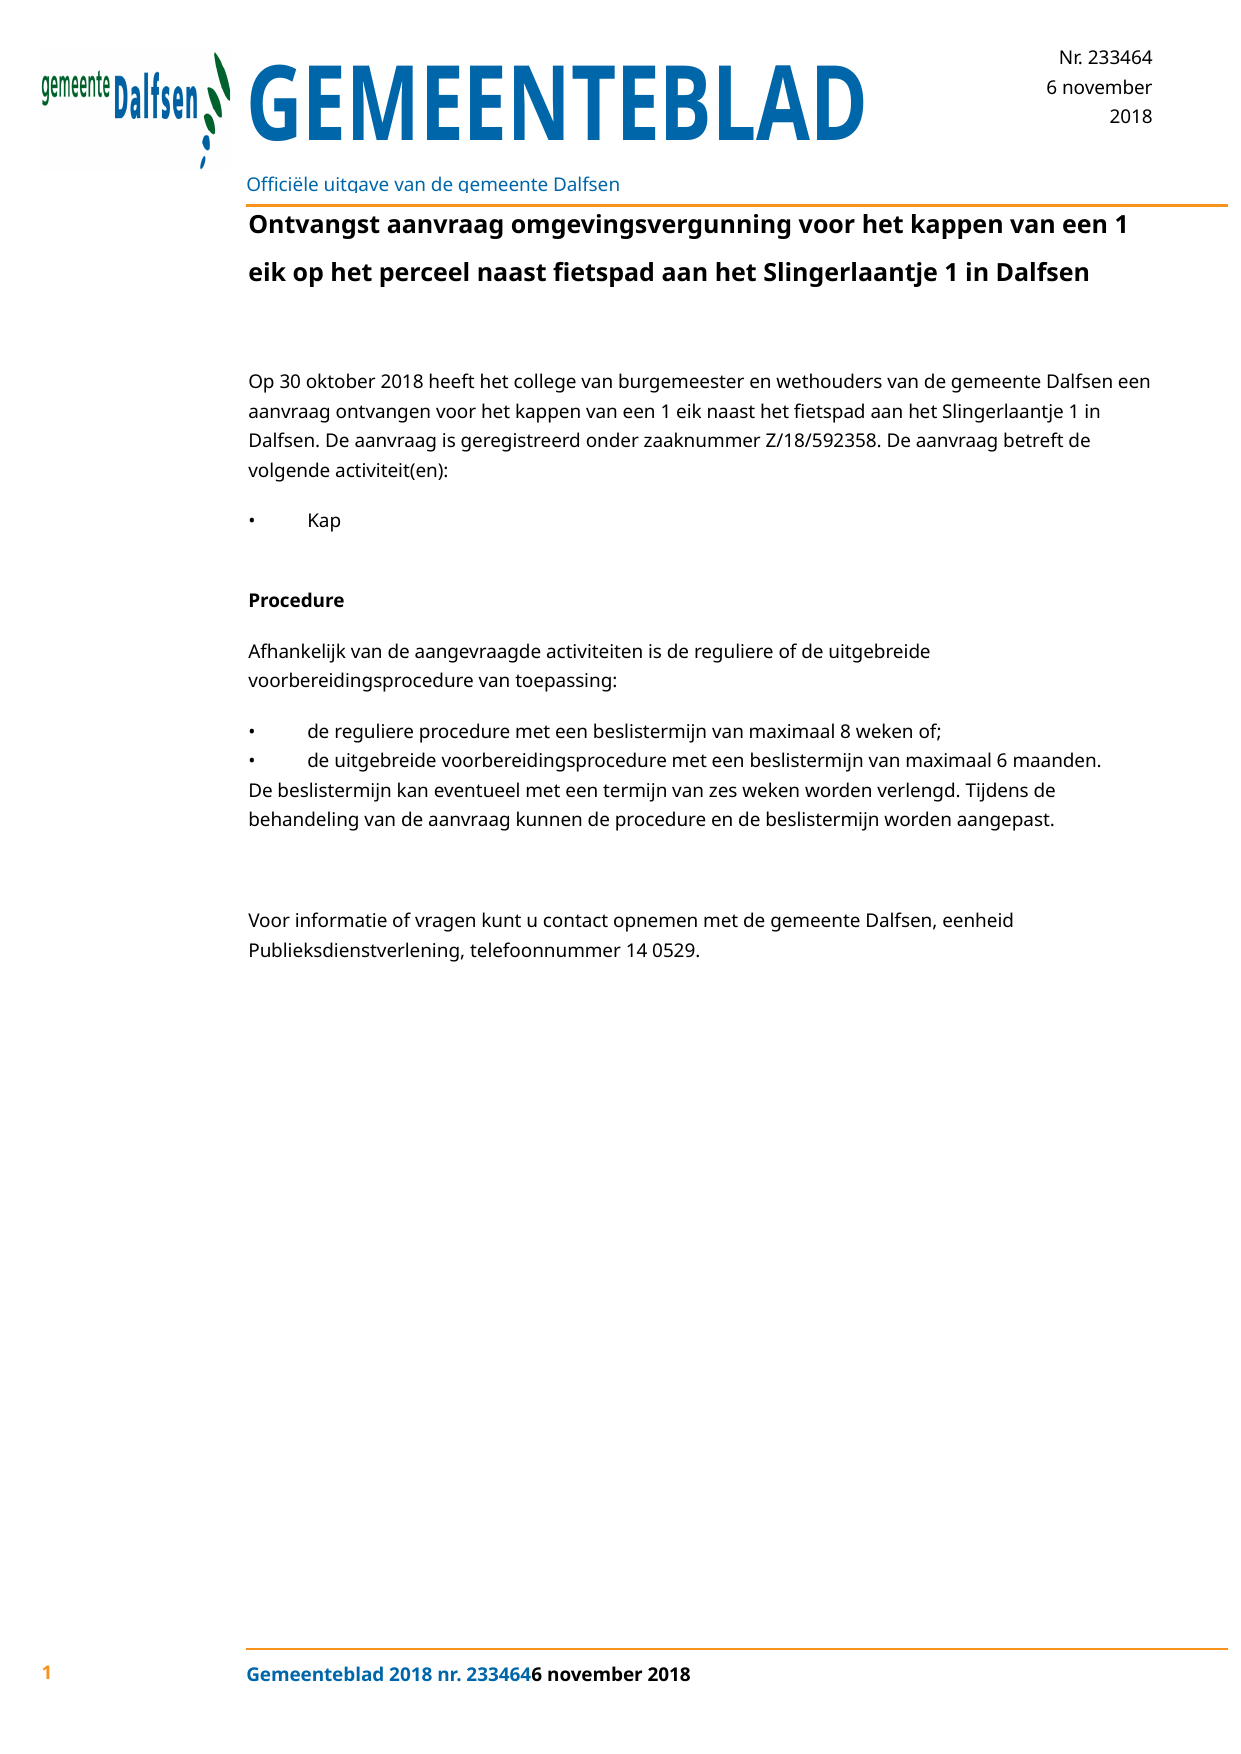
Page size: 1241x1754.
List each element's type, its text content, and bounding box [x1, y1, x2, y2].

list Kap [248, 507, 1152, 533]
text Afhankelijk van de aangevraagde activiteiten is de reguliere of de uitgebreide voorbereidingsprocedure van toepassing: [248, 638, 1152, 693]
picture [41, 47, 231, 172]
list de reguliere procedure met een beslistermijn van maximaal 8 weken of; [248, 718, 1152, 744]
text Op 30 oktober 2018 heeft het college van burgemeester en wethouders van de gemeente Dalfsen een aanvraag ontvangen voor het kappen van een 1 eik naast het fietspad aan het Slingerlaantje 1 in Dalfsen. De aanvraag is geregistreerd onder zaaknummer Z/18/592358. De aanvraag betreft de volgende activiteit(en): [248, 368, 1152, 483]
text Voor informatie of vragen kunt u contact opnemen met de gemeente Dalfsen, eenheid Publieksdienstverlening, telefoonnummer 14 0529. [248, 907, 1152, 963]
text De beslistermijn kan eventueel met een termijn van zes weken worden verlengd. Tijdens de behandeling van de aanvraag kunnen de procedure en de beslistermijn worden aangepast. [248, 777, 1152, 832]
list de uitgebreide voorbereidingsprocedure met een beslistermijn van maximaal 6 maanden. [248, 747, 1152, 773]
text Ontvangst aanvraag omgevingsvergunning voor het kappen van een 1 eik op het perceel naast fietspad aan het Slingerlaantje 1 in Dalfsen [248, 207, 1152, 288]
text Procedure [248, 587, 1152, 613]
